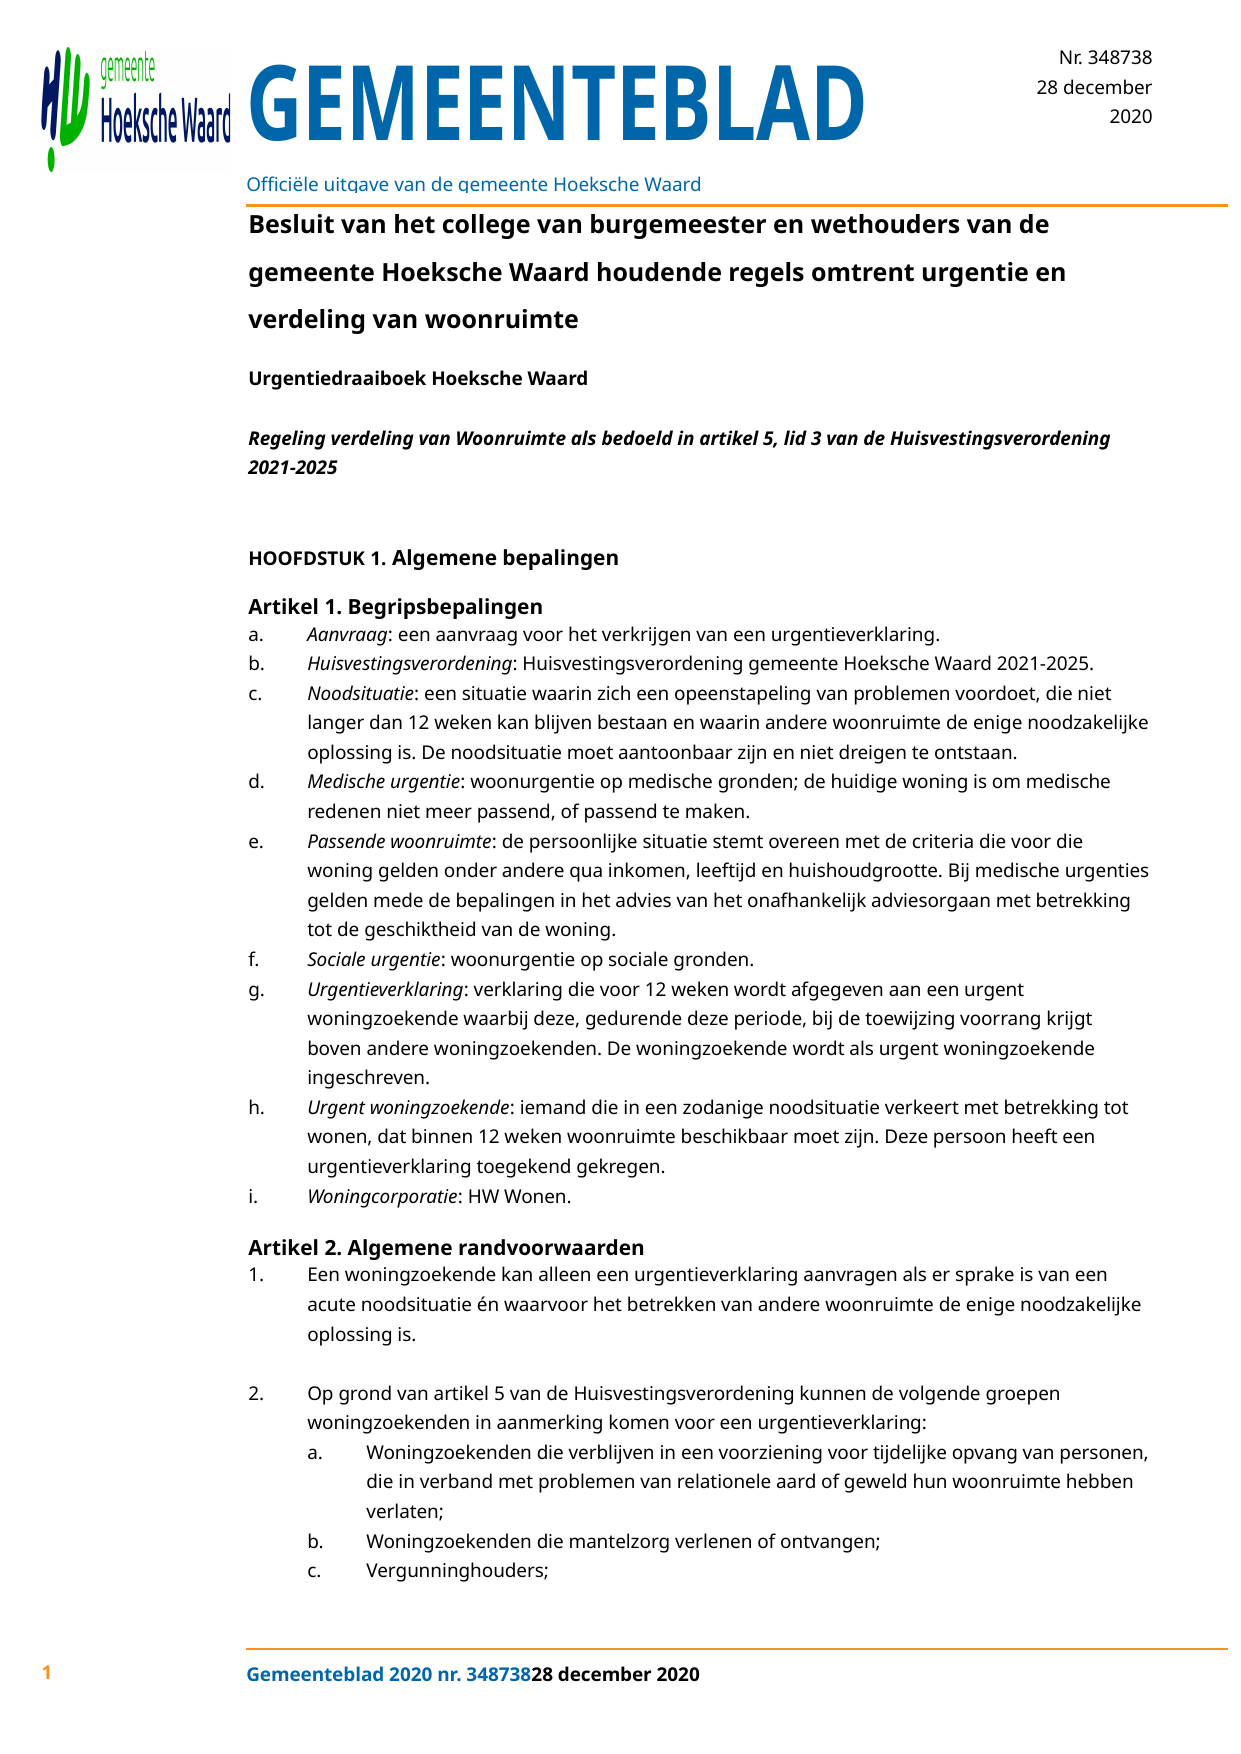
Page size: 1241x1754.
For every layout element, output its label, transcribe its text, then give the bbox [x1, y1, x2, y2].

text Artikel 2. Algemene randvoorwaarden [248, 1233, 1152, 1262]
list Woningcorporatie: HW Wonen. [248, 1183, 1152, 1208]
list Op grond van artikel 5 van de Huisvestingsverordening kunnen de volgende groepen woningzoekenden in aanmerking komen voor een urgentieverklaring: [248, 1380, 1152, 1435]
text Besluit van het college van burgemeester en wethouders van de gemeente Hoeksche Waard houdende regels omtrent urgentie en verdeling van woonruimte [248, 207, 1152, 336]
list Huisvestingsverordening: Huisvestingsverordening gemeente Hoeksche Waard 2021-2025. [248, 650, 1152, 676]
list Aanvraag: een aanvraag voor het verkrijgen van een urgentieverklaring. [248, 621, 1152, 646]
list Een woningzoekende kan alleen een urgentieverklaring aanvragen als er sprake is van een acute noodsituatie én waarvoor het betrekken van andere woonruimte de enige noodzakelijke oplossing is. [248, 1262, 1152, 1347]
list Urgentieverklaring: verklaring die voor 12 weken wordt afgegeven aan een urgent woningzoekende waarbij deze, gedurende deze periode, bij de toewijzing voorrang krijgt boven andere woningzoekenden. De woningzoekende wordt als urgent woningzoekende ingeschreven. [248, 976, 1152, 1090]
list Woningzoekenden die mantelzorg verlenen of ontvangen; [307, 1528, 1152, 1554]
list Passende woonruimte: de persoonlijke situatie stemt overeen met de criteria die voor die woning gelden onder andere qua inkomen, leeftijd en huishoudgrootte. Bij medische urgenties gelden mede de bepalingen in het advies van het onafhankelijk adviesorgaan met betrekking tot de geschiktheid van de woning. [248, 828, 1152, 942]
list Woningzoekenden die verblijven in een voorziening voor tijdelijke opvang van personen, die in verband met problemen van relationele aard of geweld hun woonruimte hebben verlaten; [307, 1439, 1152, 1524]
list Vergunninghouders; [307, 1557, 1152, 1583]
text Regeling verdeling van Woonruimte als bedoeld in artikel 5, lid 3 van de Huisvestingsverordening 2021-2025 [248, 425, 1152, 480]
text HOOFDSTUK 1. Algemene bepalingen [248, 543, 1152, 571]
text Urgentiedraaiboek Hoeksche Waard [248, 366, 1152, 391]
picture [41, 47, 231, 172]
list Sociale urgentie: woonurgentie op sociale gronden. [248, 946, 1152, 972]
list Noodsituatie: een situatie waarin zich een opeenstapeling van problemen voordoet, die niet langer dan 12 weken kan blijven bestaan en waarin andere woonruimte de enige noodzakelijke oplossing is. De noodsituatie moet aantoonbaar zijn en niet dreigen te ontstaan. [248, 680, 1152, 765]
list Urgent woningzoekende: iemand die in een zodanige noodsituatie verkeert met betrekking tot wonen, dat binnen 12 weken woonruimte beschikbaar moet zijn. Deze persoon heeft een urgentieverklaring toegekend gekregen. [248, 1094, 1152, 1179]
list Medische urgentie: woonurgentie op medische gronden; de huidige woning is om medische redenen niet meer passend, of passend te maken. [248, 769, 1152, 824]
text Artikel 1. Begripsbepalingen [248, 592, 1152, 621]
